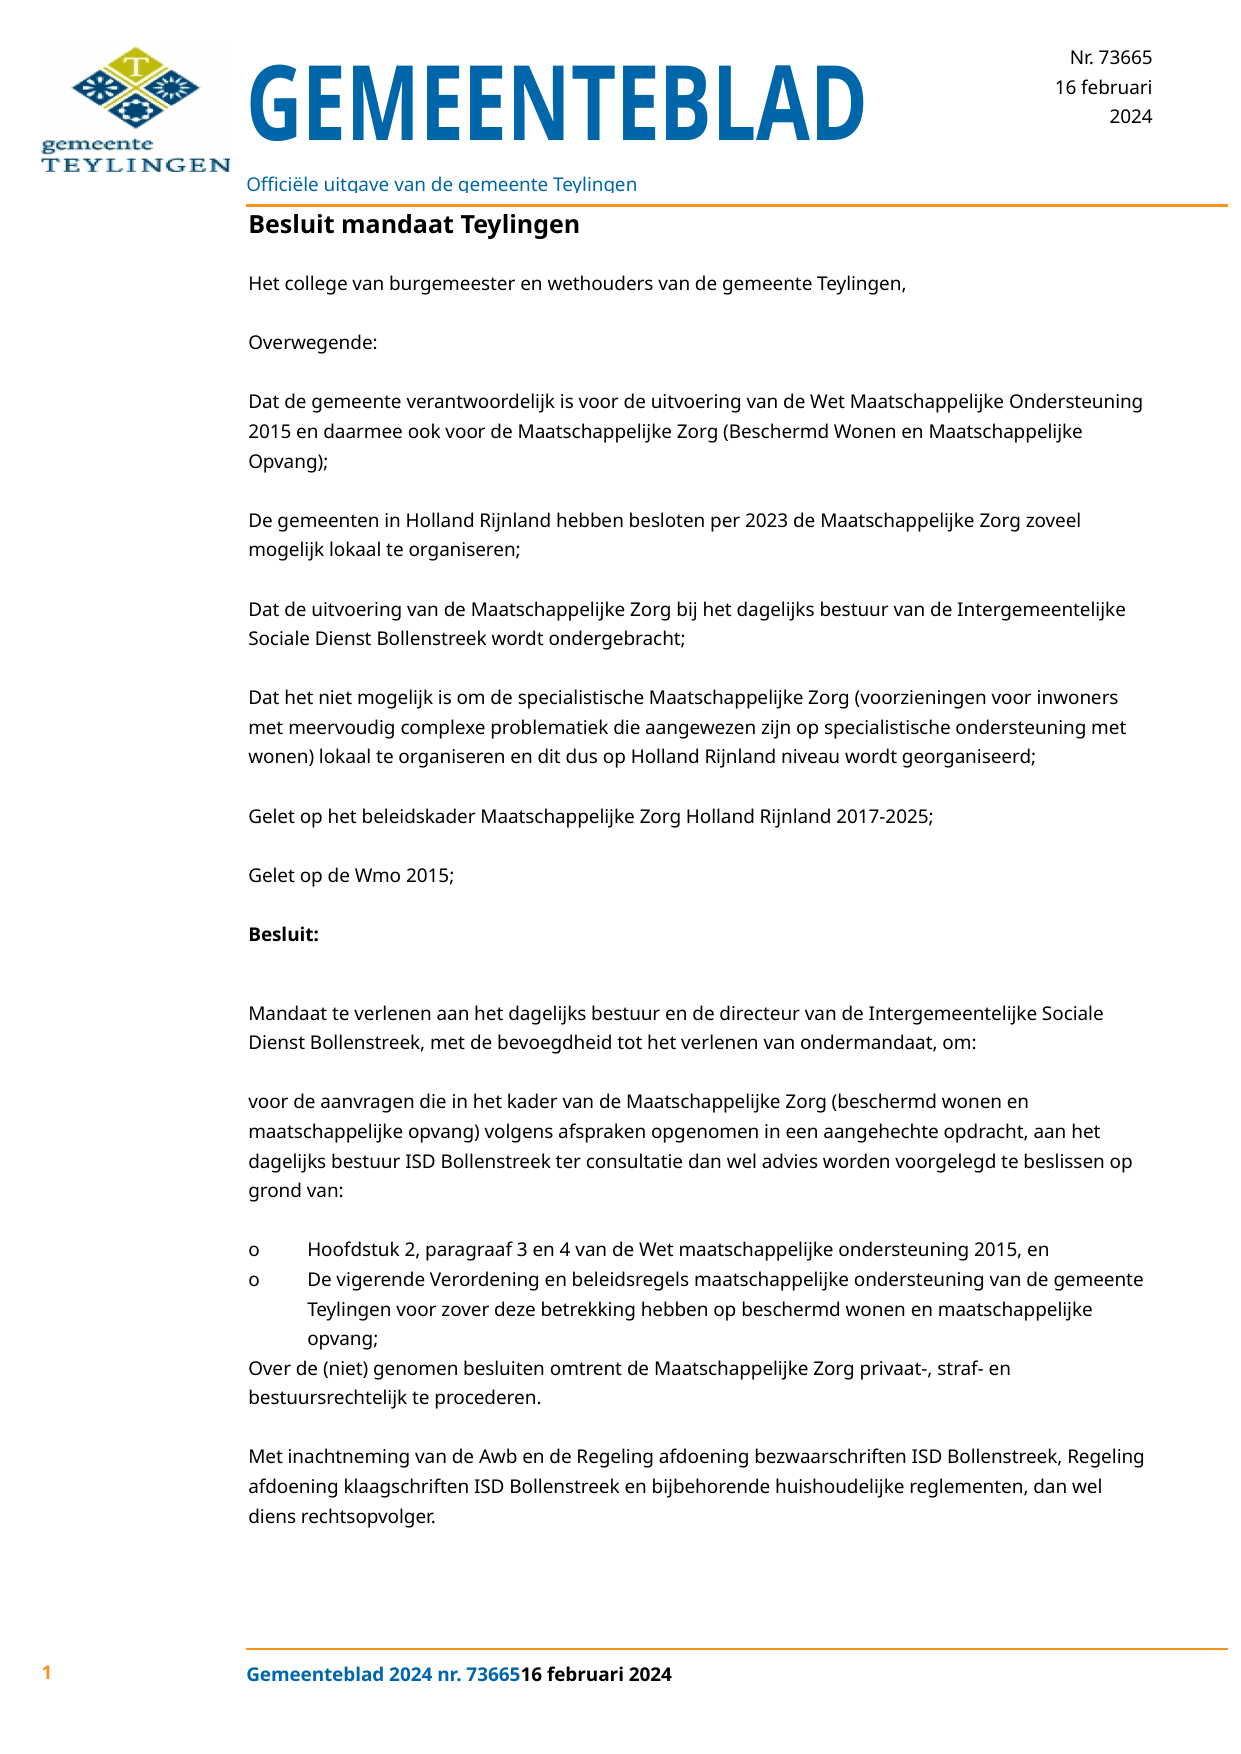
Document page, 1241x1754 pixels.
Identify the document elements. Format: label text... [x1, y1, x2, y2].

picture [41, 47, 231, 172]
list De vigerende Verordening en beleidsregels maatschappelijke ondersteuning van de gemeente Teylingen voor zover deze betrekking hebben op beschermd wonen en maatschappelijke opvang; [248, 1266, 1152, 1351]
text De gemeenten in Holland Rijnland hebben besloten per 2023 de Maatschappelijke Zorg zoveel mogelijk lokaal te organiseren; [248, 507, 1152, 562]
text Dat de uitvoering van de Maatschappelijke Zorg bij het dagelijks bestuur van de Intergemeentelijke Sociale Dienst Bollenstreek wordt ondergebracht; [248, 596, 1152, 651]
list Hoofdstuk 2, paragraaf 3 en 4 van de Wet maatschappelijke ondersteuning 2015, en [248, 1237, 1152, 1262]
text Met inachtneming van de Awb en de Regeling afdoening bezwaarschriften ISD Bollenstreek, Regeling afdoening klaagschriften ISD Bollenstreek en bijbehorende huishoudelijke reglementen, dan wel diens rechtsopvolger. [248, 1444, 1152, 1529]
text Gelet op het beleidskader Maatschappelijke Zorg Holland Rijnland 2017-2025; [248, 803, 1152, 828]
text Dat het niet mogelijk is om de specialistische Maatschappelijke Zorg (voorzieningen voor inwoners met meervoudig complexe problematiek die aangewezen zijn op specialistische ondersteuning met wonen) lokaal te organiseren en dit dus op Holland Rijnland niveau wordt georganiseerd; [248, 684, 1152, 769]
text Overwegende: [248, 329, 1152, 355]
text Gelet op de Wmo 2015; [248, 862, 1152, 888]
text voor de aanvragen die in het kader van de Maatschappelijke Zorg (beschermd wonen en maatschappelijke opvang) volgens afspraken opgenomen in een aangehechte opdracht, aan het dagelijks bestuur ISD Bollenstreek ter consultatie dan wel advies worden voorgelegd te beslissen op grond van: [248, 1089, 1152, 1203]
text Besluit: [248, 921, 1152, 947]
text Het college van burgemeester en wethouders van de gemeente Teylingen, [248, 270, 1152, 296]
text Mandaat te verlenen aan het dagelijks bestuur en de directeur van de Intergemeentelijke Sociale Dienst Bollenstreek, met de bevoegdheid tot het verlenen van ondermandaat, om: [248, 1000, 1152, 1055]
text Over de (niet) genomen besluiten omtrent de Maatschappelijke Zorg privaat-, straf- en bestuursrechtelijk te procederen. [248, 1355, 1152, 1410]
text Besluit mandaat Teylingen [248, 207, 1152, 241]
text Dat de gemeente verantwoordelijk is voor de uitvoering van de Wet Maatschappelijke Ondersteuning 2015 en daarmee ook voor de Maatschappelijke Zorg (Beschermd Wonen en Maatschappelijke Opvang); [248, 389, 1152, 473]
